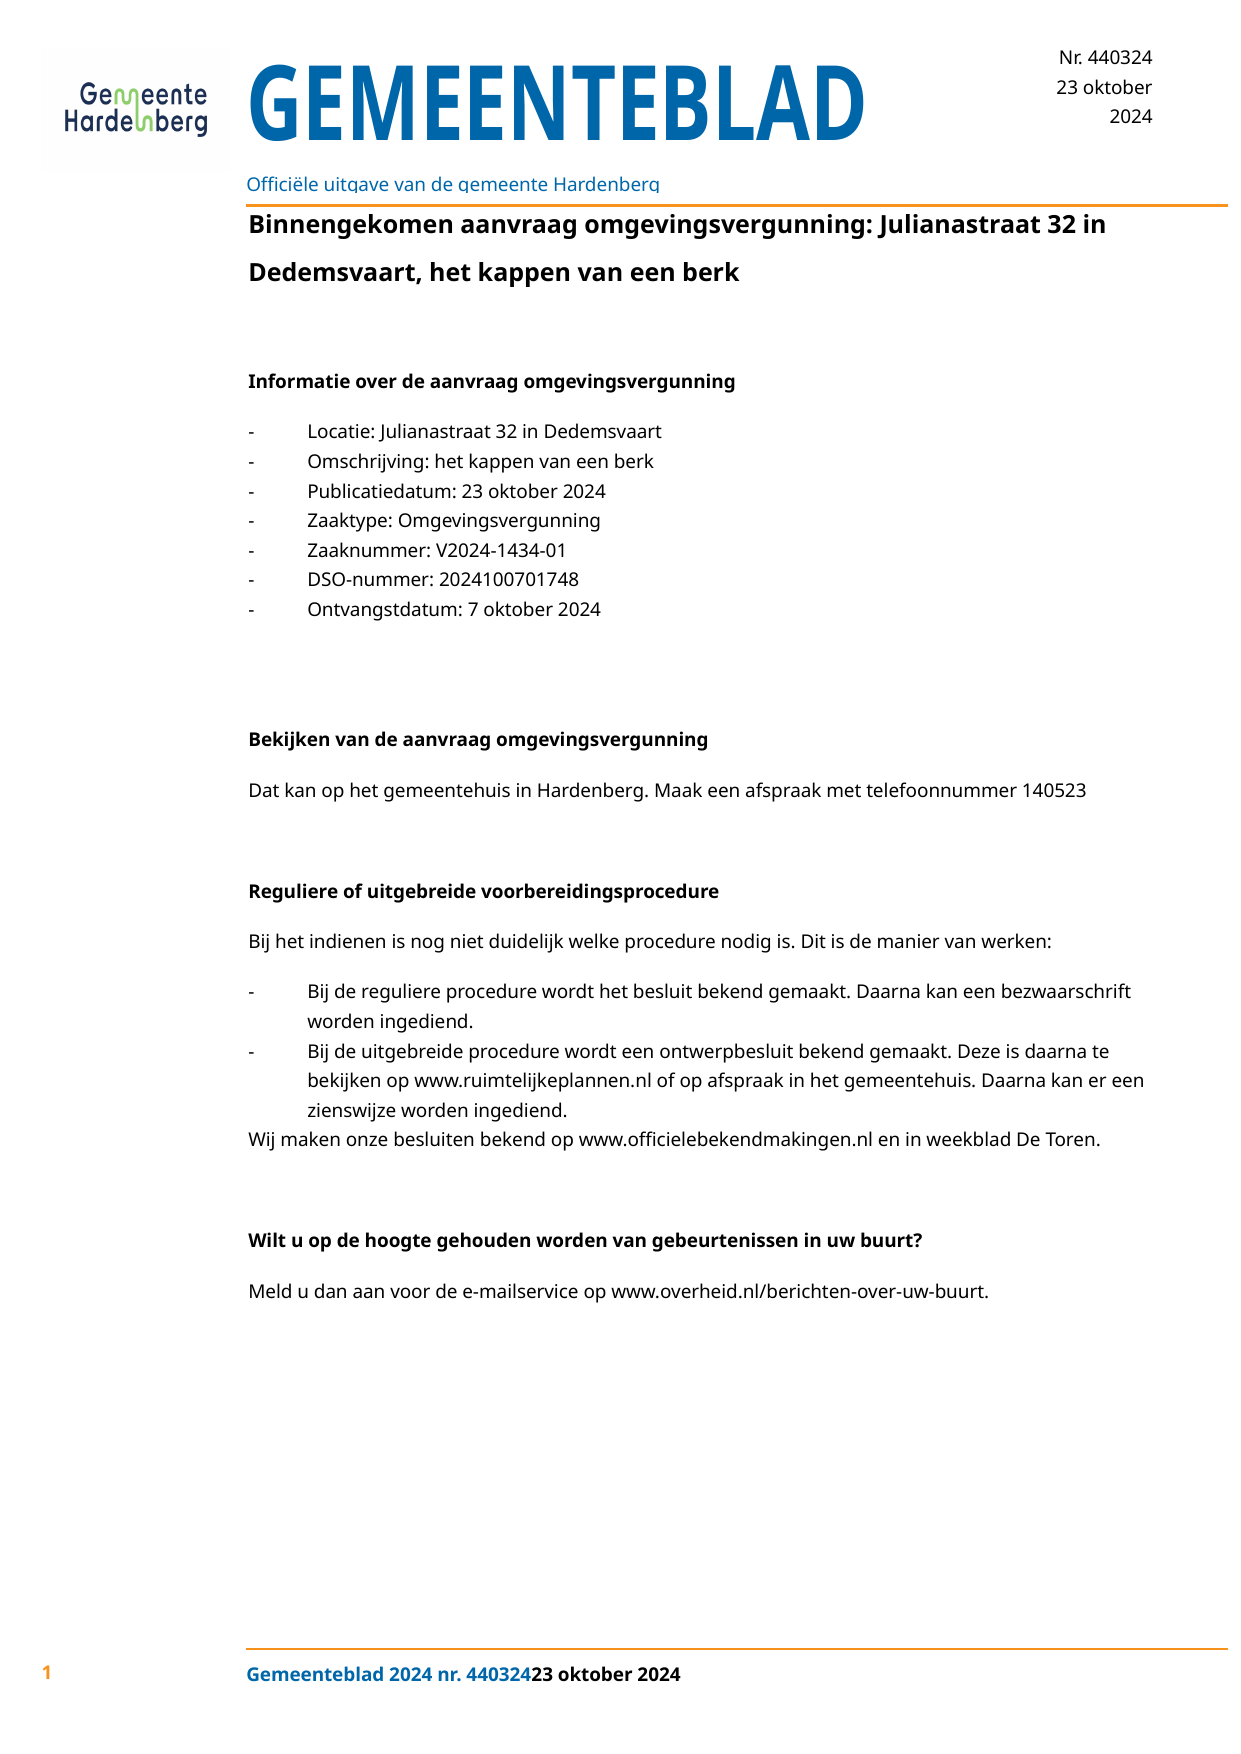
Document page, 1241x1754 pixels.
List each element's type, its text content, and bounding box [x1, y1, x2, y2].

text Binnengekomen aanvraag omgevingsvergunning: Julianastraat 32 in Dedemsvaart, het kappen van een berk [248, 207, 1152, 288]
text Wilt u op de hoogte gehouden worden van gebeurtenissen in uw buurt? [248, 1227, 1152, 1253]
text Informatie over de aanvraag omgevingsvergunning [248, 368, 1152, 394]
list Ontvangstdatum: 7 oktober 2024 [248, 596, 1152, 622]
list Locatie: Julianastraat 32 in Dedemsvaart [248, 419, 1152, 444]
text Reguliere of uitgebreide voorbereidingsprocedure [248, 878, 1152, 904]
text Dat kan op het gemeentehuis in Hardenberg. Maak een afspraak met telefoonnummer 140523 [248, 777, 1152, 803]
list DSO-nummer: 2024100701748 [248, 567, 1152, 592]
text Bekijken van de aanvraag omgevingsvergunning [248, 727, 1152, 752]
list Bij de reguliere procedure wordt het besluit bekend gemaakt. Daarna kan een bezwaarschrift worden ingediend. [248, 979, 1152, 1034]
list Zaaktype: Omgevingsvergunning [248, 507, 1152, 533]
text Wij maken onze besluiten bekend op www.officielebekendmakingen.nl en in weekblad De Toren. [248, 1127, 1152, 1152]
list Omschrijving: het kappen van een berk [248, 448, 1152, 474]
text Bij het indienen is nog niet duidelijk welke procedure nodig is. Dit is de manier van werken: [248, 928, 1152, 954]
picture [41, 47, 231, 172]
list Bij de uitgebreide procedure wordt een ontwerpbesluit bekend gemaakt. Deze is daarna te bekijken op www.ruimtelijkeplannen.nl of op afspraak in het gemeentehuis. Daarna kan er een zienswijze worden ingediend. [248, 1038, 1152, 1123]
list Publicatiedatum: 23 oktober 2024 [248, 478, 1152, 504]
text Meld u dan aan voor de e-mailservice op www.overheid.nl/berichten-over-uw-buurt. [248, 1278, 1152, 1304]
list Zaaknummer: V2024-1434-01 [248, 537, 1152, 563]
